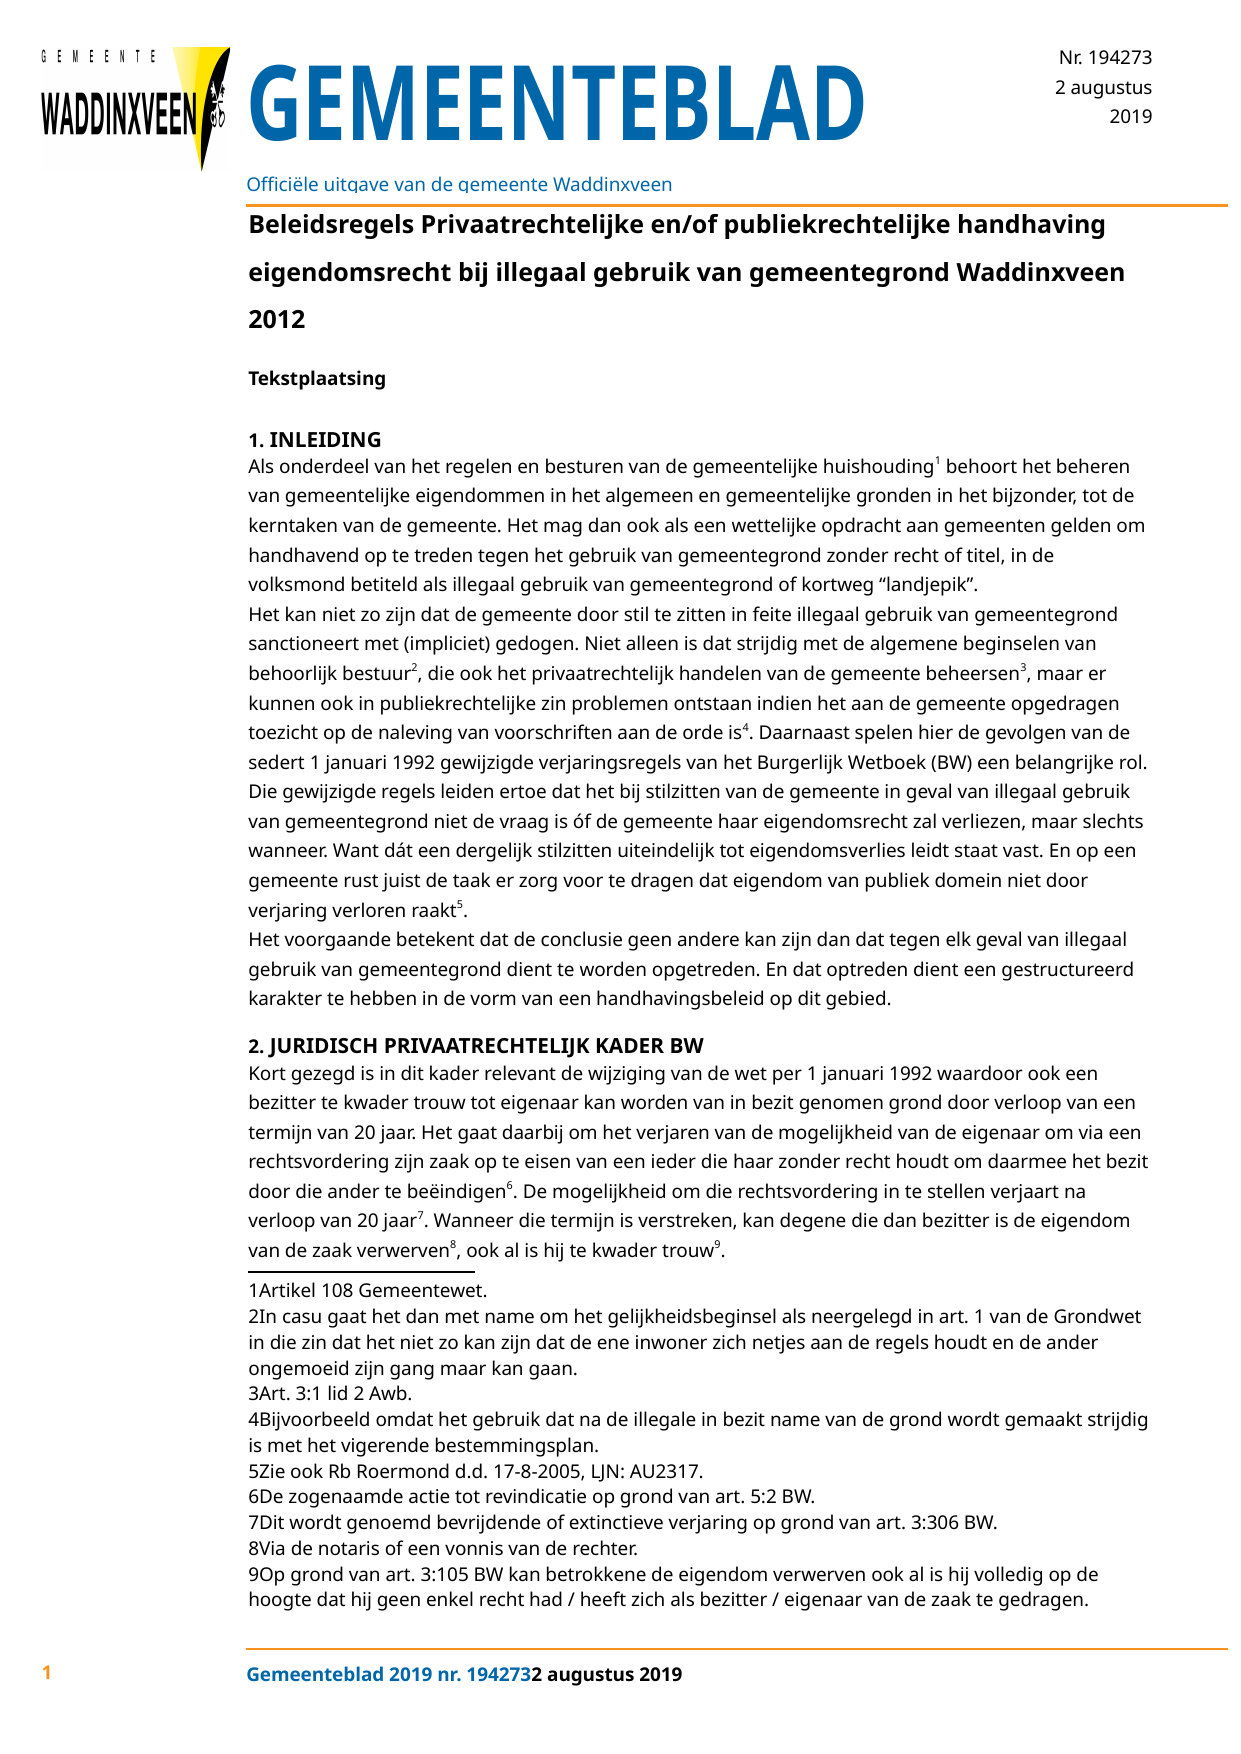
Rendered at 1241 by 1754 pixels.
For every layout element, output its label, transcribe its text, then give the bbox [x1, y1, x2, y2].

text In casu gaat het dan met name om het gelijkheidsbeginsel als neergelegd in art. 1 van de Grondwet in die zin dat het niet zo kan zijn dat de ene inwoner zich netjes aan de regels houdt en de ander ongemoeid zijn gang maar kan gaan. [248, 1303, 1152, 1381]
text 1. INLEIDING [248, 425, 1152, 453]
text Art. 3:1 lid 2 Awb. [248, 1381, 1152, 1406]
text Het voorgaande betekent dat de conclusie geen andere kan zijn dan dat tegen elk geval van illegaal gebruik van gemeentegrond dient te worden opgetreden. En dat optreden dient een gestructureerd karakter te hebben in de vorm van een handhavingsbeleid op dit gebied. [248, 926, 1152, 1011]
picture [41, 47, 231, 172]
text Als onderdeel van het regelen en besturen van de gemeentelijke huishouding behoort het beheren van gemeentelijke eigendommen in het algemeen en gemeentelijke gronden in het bijzonder, tot de kerntaken van de gemeente. Het mag dan ook als een wettelijke opdracht aan gemeenten gelden om handhavend op te treden tegen het gebruik van gemeentegrond zonder recht of titel, in de volksmond betiteld als illegaal gebruik van gemeentegrond of kortweg “landjepik”. [248, 453, 1152, 597]
text Beleidsregels Privaatrechtelijke en/of publiekrechtelijke handhaving eigendomsrecht bij illegaal gebruik van gemeentegrond Waddinxveen 2012 [248, 207, 1152, 336]
text Tekstplaatsing [248, 366, 1152, 391]
text Het kan niet zo zijn dat de gemeente door stil te zitten in feite illegaal gebruik van gemeentegrond sanctioneert met (impliciet) gedogen. Niet alleen is dat strijdig met de algemene beginselen van behoorlijk bestuur, die ook het privaatrechtelijk handelen van de gemeente beheersen, maar er kunnen ook in publiekrechtelijke zin problemen ontstaan indien het aan de gemeente opgedragen toezicht op de naleving van voorschriften aan de orde is. Daarnaast spelen hier de gevolgen van de sedert 1 januari 1992 gewijzigde verjaringsregels van het Burgerlijk Wetboek (BW) een belangrijke rol. Die gewijzigde regels leiden ertoe dat het bij stilzitten van de gemeente in geval van illegaal gebruik van gemeentegrond niet de vraag is óf de gemeente haar eigendomsrecht zal verliezen, maar slechts wanneer. Want dát een dergelijk stilzitten uiteindelijk tot eigendomsverlies leidt staat vast. En op een gemeente rust juist de taak er zorg voor te dragen dat eigendom van publiek domein niet door verjaring verloren raakt. [248, 601, 1152, 923]
text Artikel 108 Gemeentewet. [248, 1278, 1152, 1303]
text Via de notaris of een vonnis van de rechter. [248, 1535, 1152, 1561]
text 2. JURIDISCH PRIVAATRECHTELIJK KADER BW [248, 1031, 1152, 1060]
text Op grond van art. 3:105 BW kan betrokkene de eigendom verwerven ook al is hij volledig op de hoogte dat hij geen enkel recht had / heeft zich als bezitter / eigenaar van de zaak te gedragen. [248, 1561, 1152, 1612]
text De zogenaamde actie tot revindicatie op grond van art. 5:2 BW. [248, 1483, 1152, 1509]
text Zie ook Rb Roermond d.d. 17-8-2005, LJN: AU2317. [248, 1458, 1152, 1483]
text Bijvoorbeeld omdat het gebruik dat na de illegale in bezit name van de grond wordt gemaakt strijdig is met het vigerende bestemmingsplan. [248, 1406, 1152, 1458]
text Dit wordt genoemd bevrijdende of extinctieve verjaring op grond van art. 3:306 BW. [248, 1509, 1152, 1535]
text Kort gezegd is in dit kader relevant de wijziging van de wet per 1 januari 1992 waardoor ook een bezitter te kwader trouw tot eigenaar kan worden van in bezit genomen grond door verloop van een termijn van 20 jaar. Het gaat daarbij om het verjaren van de mogelijkheid van de eigenaar om via een rechtsvordering zijn zaak op te eisen van een ieder die haar zonder recht houdt om daarmee het bezit door die ander te beëindigen. De mogelijkheid om die rechtsvordering in te stellen verjaart na verloop van 20 jaar. Wanneer die termijn is verstreken, kan degene die dan bezitter is de eigendom van de zaak verwerven, ook al is hij te kwader trouw. [248, 1060, 1152, 1263]
